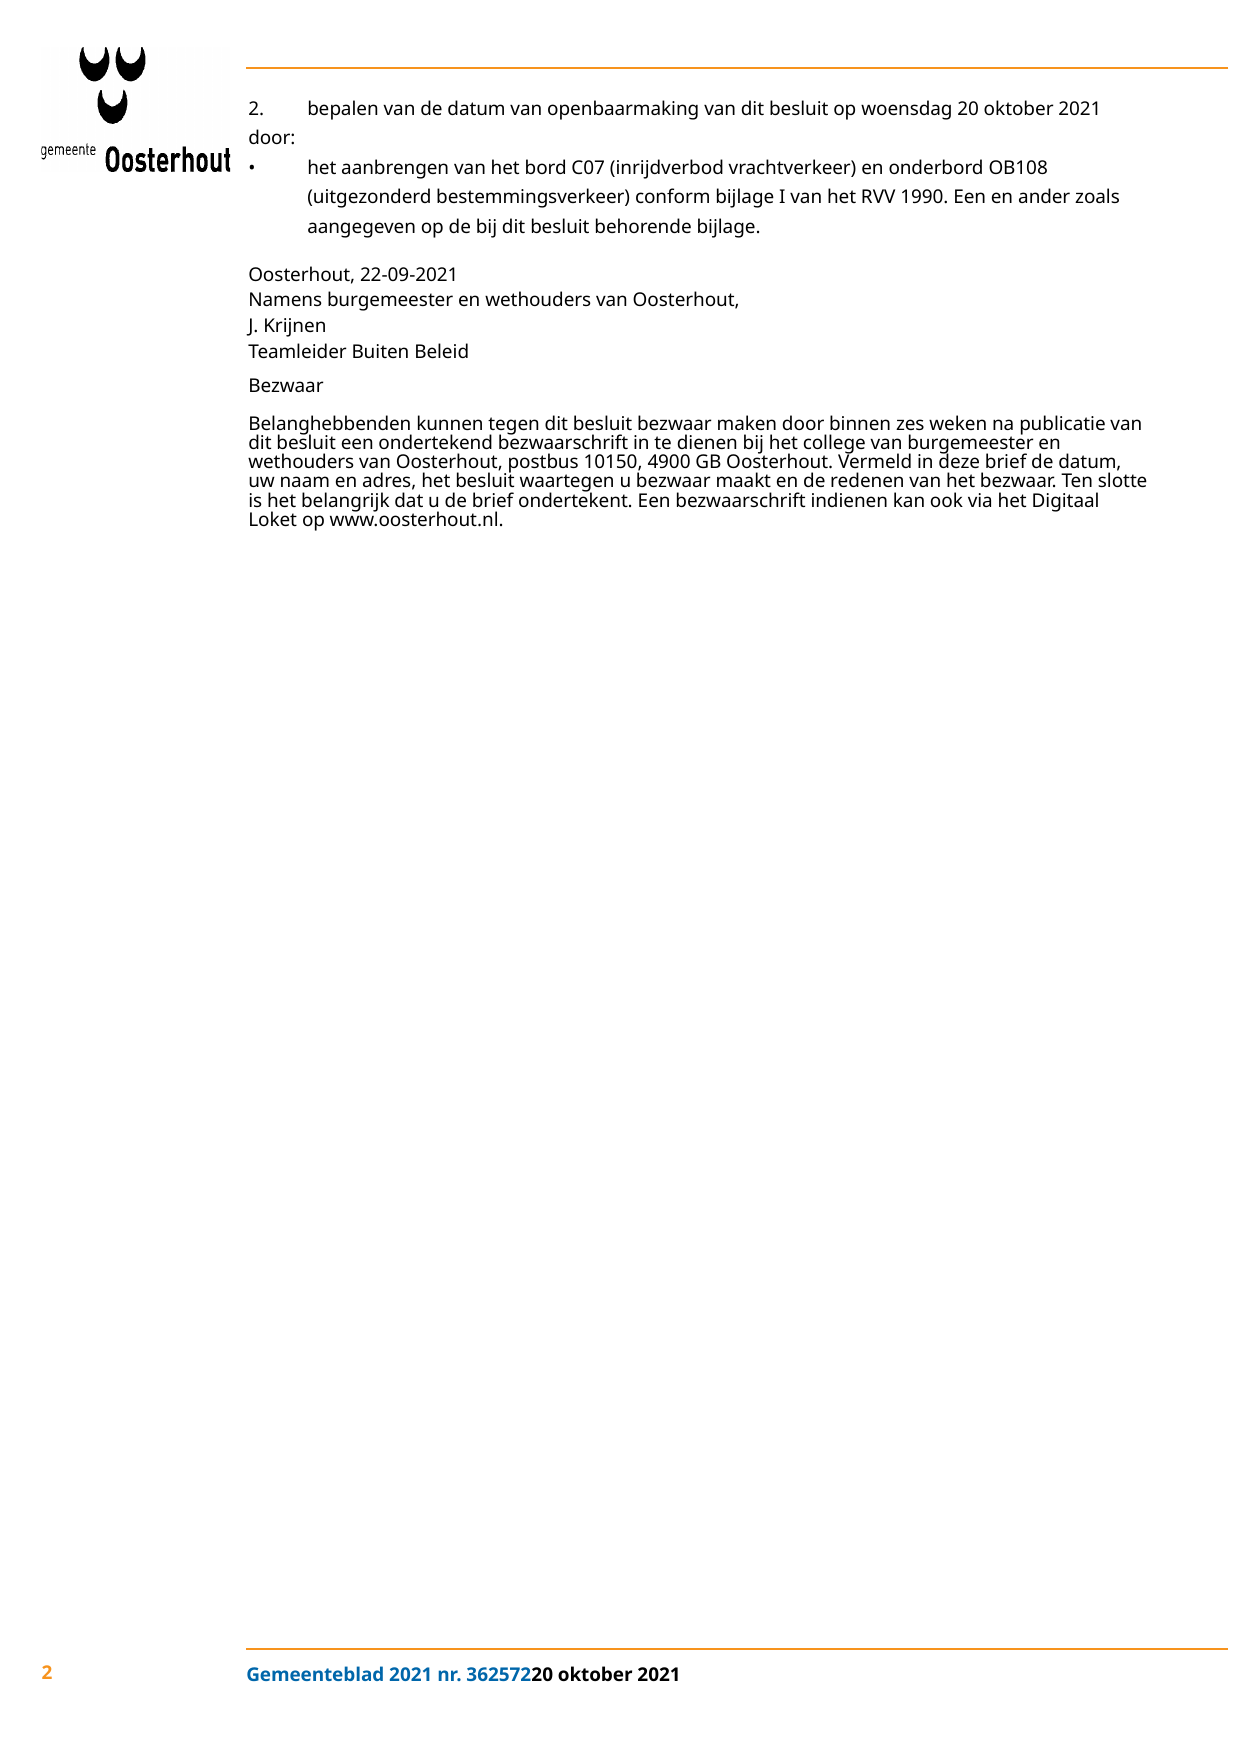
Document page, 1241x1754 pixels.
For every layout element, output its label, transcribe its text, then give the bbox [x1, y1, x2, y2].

text Bezwaar [248, 377, 1152, 397]
text Belanghebbenden kunnen tegen dit besluit bezwaar maken door binnen zes weken na publicatie van dit besluit een ondertekend bezwaarschrift in te dienen bij het college van burgemeester en wethouders van Oosterhout, postbus 10150, 4900 GB Oosterhout. Vermeld in deze brief de datum, uw naam en adres, het besluit waartegen u bezwaar maakt en de redenen van het bezwaar. Ten slotte is het belangrijk dat u de brief ondertekent. Een bezwaarschrift indienen kan ook via het Digitaal Loket op www.oosterhout.nl. [248, 414, 1152, 530]
text Teamleider Buiten Beleid [248, 338, 1152, 364]
list het aanbrengen van het bord C07 (inrijdverbod vrachtverkeer) en onderbord OB108 (uitgezonderd bestemmingsverkeer) conform bijlage I van het RVV 1990. Een en ander zoals aangegeven op de bij dit besluit behorende bijlage. [248, 154, 1152, 239]
text door: [248, 124, 1152, 150]
text J. Krijnen [248, 312, 1152, 338]
list bepalen van de datum van openbaarmaking van dit besluit op woensdag 20 oktober 2021 [248, 95, 1152, 121]
picture [41, 47, 231, 172]
text Namens burgemeester en wethouders van Oosterhout, [248, 287, 1152, 312]
text Oosterhout, 22-09-2021 [248, 261, 1152, 287]
